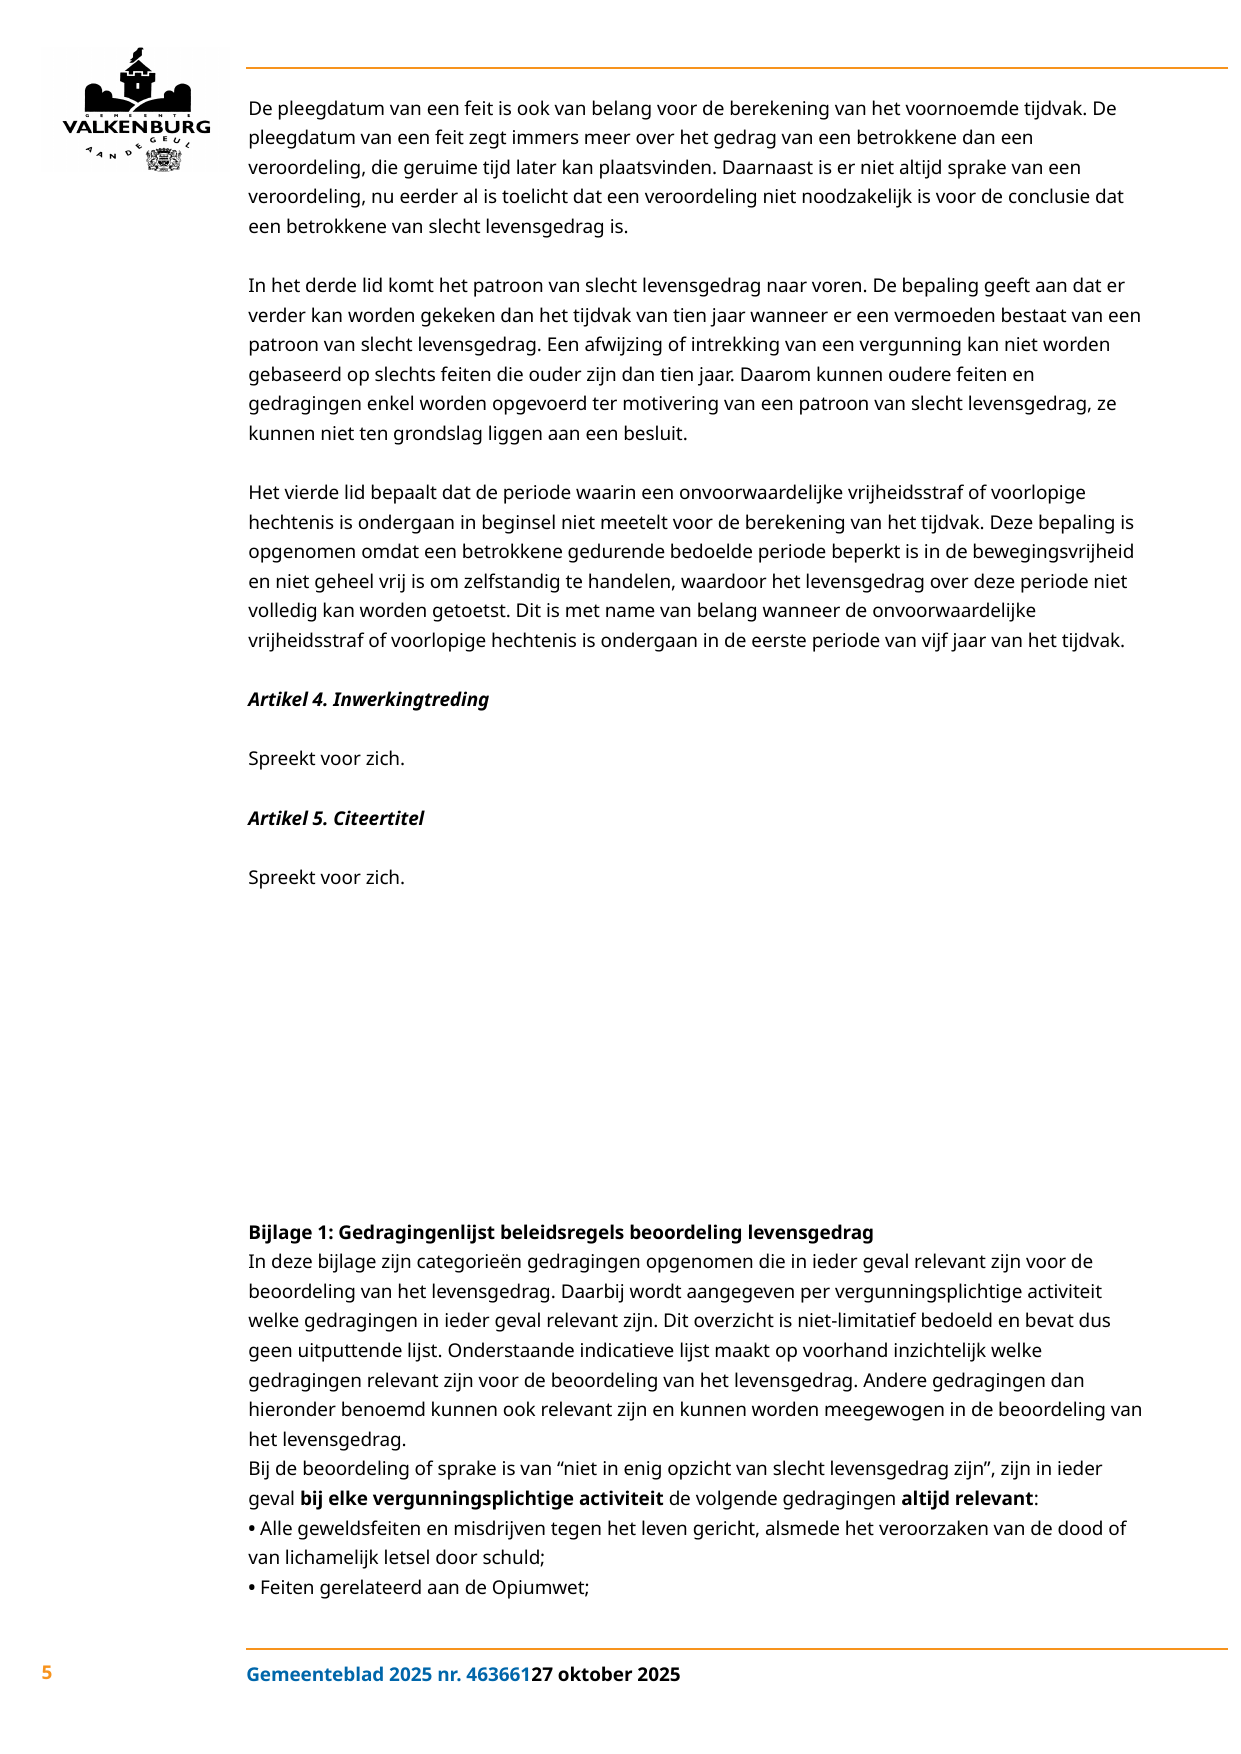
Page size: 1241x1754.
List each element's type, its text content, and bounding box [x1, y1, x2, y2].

text Spreekt voor zich. [248, 746, 1152, 771]
text Artikel 5. Citeertitel [248, 805, 1152, 831]
text • Alle geweldsfeiten en misdrijven tegen het leven gericht, alsmede het veroorzaken van de dood of van lichamelijk letsel door schuld; [248, 1515, 1152, 1570]
text In deze bijlage zijn categorieën gedragingen opgenomen die in ieder geval relevant zijn voor de beoordeling van het levensgedrag. Daarbij wordt aangegeven per vergunningsplichtige activiteit welke gedragingen in ieder geval relevant zijn. Dit overzicht is niet-limitatief bedoeld en bevat dus geen uitputtende lijst. Onderstaande indicatieve lijst maakt op voorhand inzichtelijk welke gedragingen relevant zijn voor de beoordeling van het levensgedrag. Andere gedragingen dan hieronder benoemd kunnen ook relevant zijn en kunnen worden meegewogen in de beoordeling van het levensgedrag. [248, 1248, 1152, 1452]
text Het vierde lid bepaalt dat de periode waarin een onvoorwaardelijke vrijheidsstraf of voorlopige hechtenis is ondergaan in beginsel niet meetelt voor de berekening van het tijdvak. Deze bepaling is opgenomen omdat een betrokkene gedurende bedoelde periode beperkt is in de bewegingsvrijheid en niet geheel vrij is om zelfstandig te handelen, waardoor het levensgedrag over deze periode niet volledig kan worden getoetst. Dit is met name van belang wanneer de onvoorwaardelijke vrijheidsstraf of voorlopige hechtenis is ondergaan in de eerste periode van vijf jaar van het tijdvak. [248, 479, 1152, 653]
text Bijlage 1: Gedragingenlijst beleidsregels beoordeling levensgedrag [248, 1219, 1152, 1245]
text In het derde lid komt het patroon van slecht levensgedrag naar voren. De bepaling geeft aan dat er verder kan worden gekeken dan het tijdvak van tien jaar wanneer er een vermoeden bestaat van een patroon van slecht levensgedrag. Een afwijzing of intrekking van een vergunning kan niet worden gebaseerd op slechts feiten die ouder zijn dan tien jaar. Daarom kunnen oudere feiten en gedragingen enkel worden opgevoerd ter motivering van een patroon van slecht levensgedrag, ze kunnen niet ten grondslag liggen aan een besluit. [248, 272, 1152, 446]
text De pleegdatum van een feit is ook van belang voor de berekening van het voornoemde tijdvak. De pleegdatum van een feit zegt immers meer over het gedrag van een betrokkene dan een veroordeling, die geruime tijd later kan plaatsvinden. Daarnaast is er niet altijd sprake van een veroordeling, nu eerder al is toelicht dat een veroordeling niet noodzakelijk is voor de conclusie dat een betrokkene van slecht levensgedrag is. [248, 95, 1152, 239]
text Bij de beoordeling of sprake is van “niet in enig opzicht van slecht levensgedrag zijn”, zijn in ieder geval bij elke vergunningsplichtige activiteit de volgende gedragingen altijd relevant: [248, 1456, 1152, 1511]
text • Feiten gerelateerd aan de Opiumwet; [248, 1574, 1152, 1600]
picture [41, 47, 231, 172]
text Spreekt voor zich. [248, 864, 1152, 890]
text Artikel 4. Inwerkingtreding [248, 686, 1152, 712]
